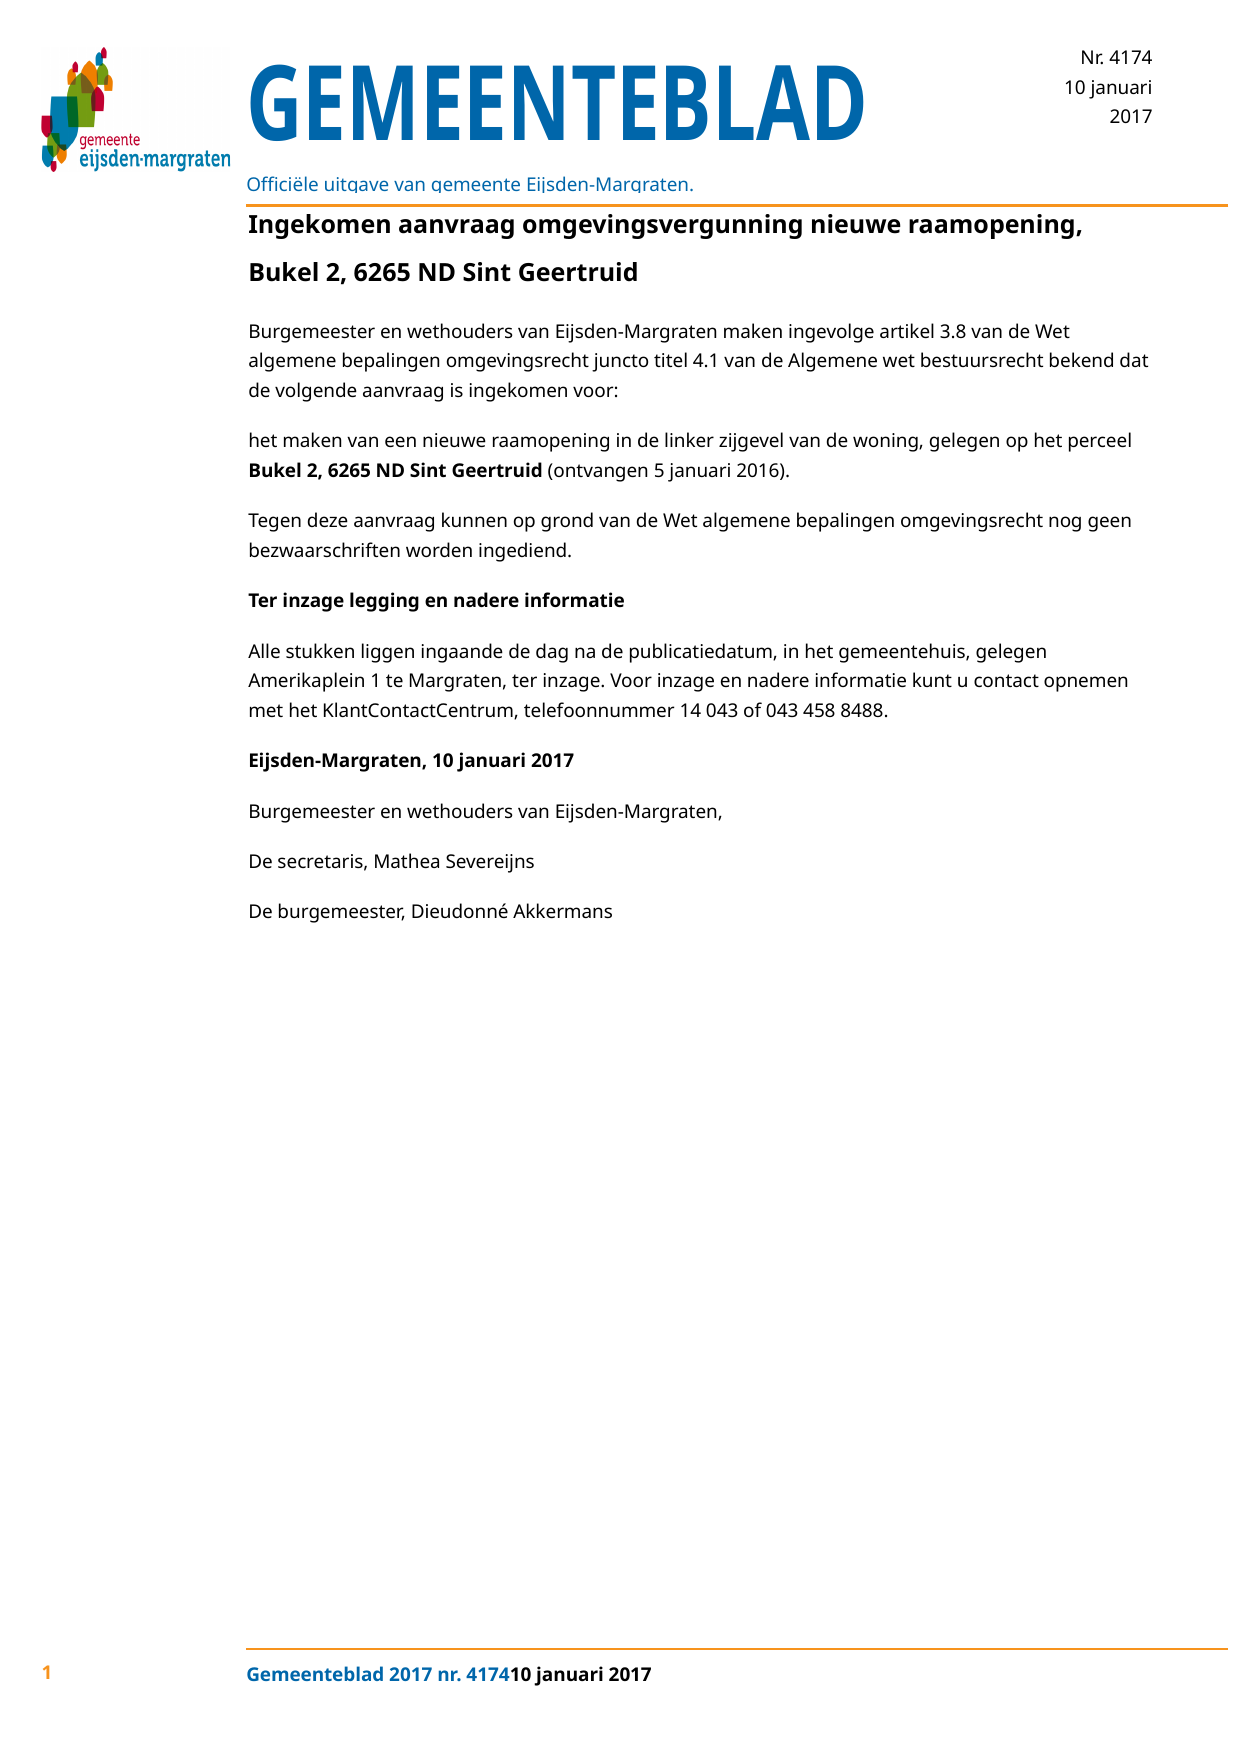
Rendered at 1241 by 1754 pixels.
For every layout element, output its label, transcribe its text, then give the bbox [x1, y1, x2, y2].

text Alle stukken liggen ingaande de dag na de publicatiedatum, in het gemeentehuis, gelegen Amerikaplein 1 te Margraten, ter inzage. Voor inzage en nadere informatie kunt u contact opnemen met het KlantContactCentrum, telefoonnummer 14 043 of 043 458 8488. [248, 638, 1152, 723]
text Burgemeester en wethouders van Eijsden-Margraten maken ingevolge artikel 3.8 van de Wet algemene bepalingen omgevingsrecht juncto titel 4.1 van de Algemene wet bestuursrecht bekend dat de volgende aanvraag is ingekomen voor: [248, 318, 1152, 403]
text Tegen deze aanvraag kunnen op grond van de Wet algemene bepalingen omgevingsrecht nog geen bezwaarschriften worden ingediend. [248, 507, 1152, 563]
text Burgemeester en wethouders van Eijsden-Margraten, [248, 798, 1152, 824]
text Eijsden-Margraten, 10 januari 2017 [248, 747, 1152, 773]
text Ingekomen aanvraag omgevingsvergunning nieuwe raamopening, Bukel 2, 6265 ND Sint Geertruid [248, 207, 1152, 288]
text De secretaris, Mathea Severeijns [248, 848, 1152, 874]
text De burgemeester, Dieudonné Akkermans [248, 899, 1152, 924]
text het maken van een nieuwe raamopening in de linker zijgevel van de woning, gelegen op het perceel Bukel 2, 6265 ND Sint Geertruid (ontvangen 5 januari 2016). [248, 427, 1152, 483]
text Ter inzage legging en nadere informatie [248, 587, 1152, 613]
picture [41, 47, 231, 172]
